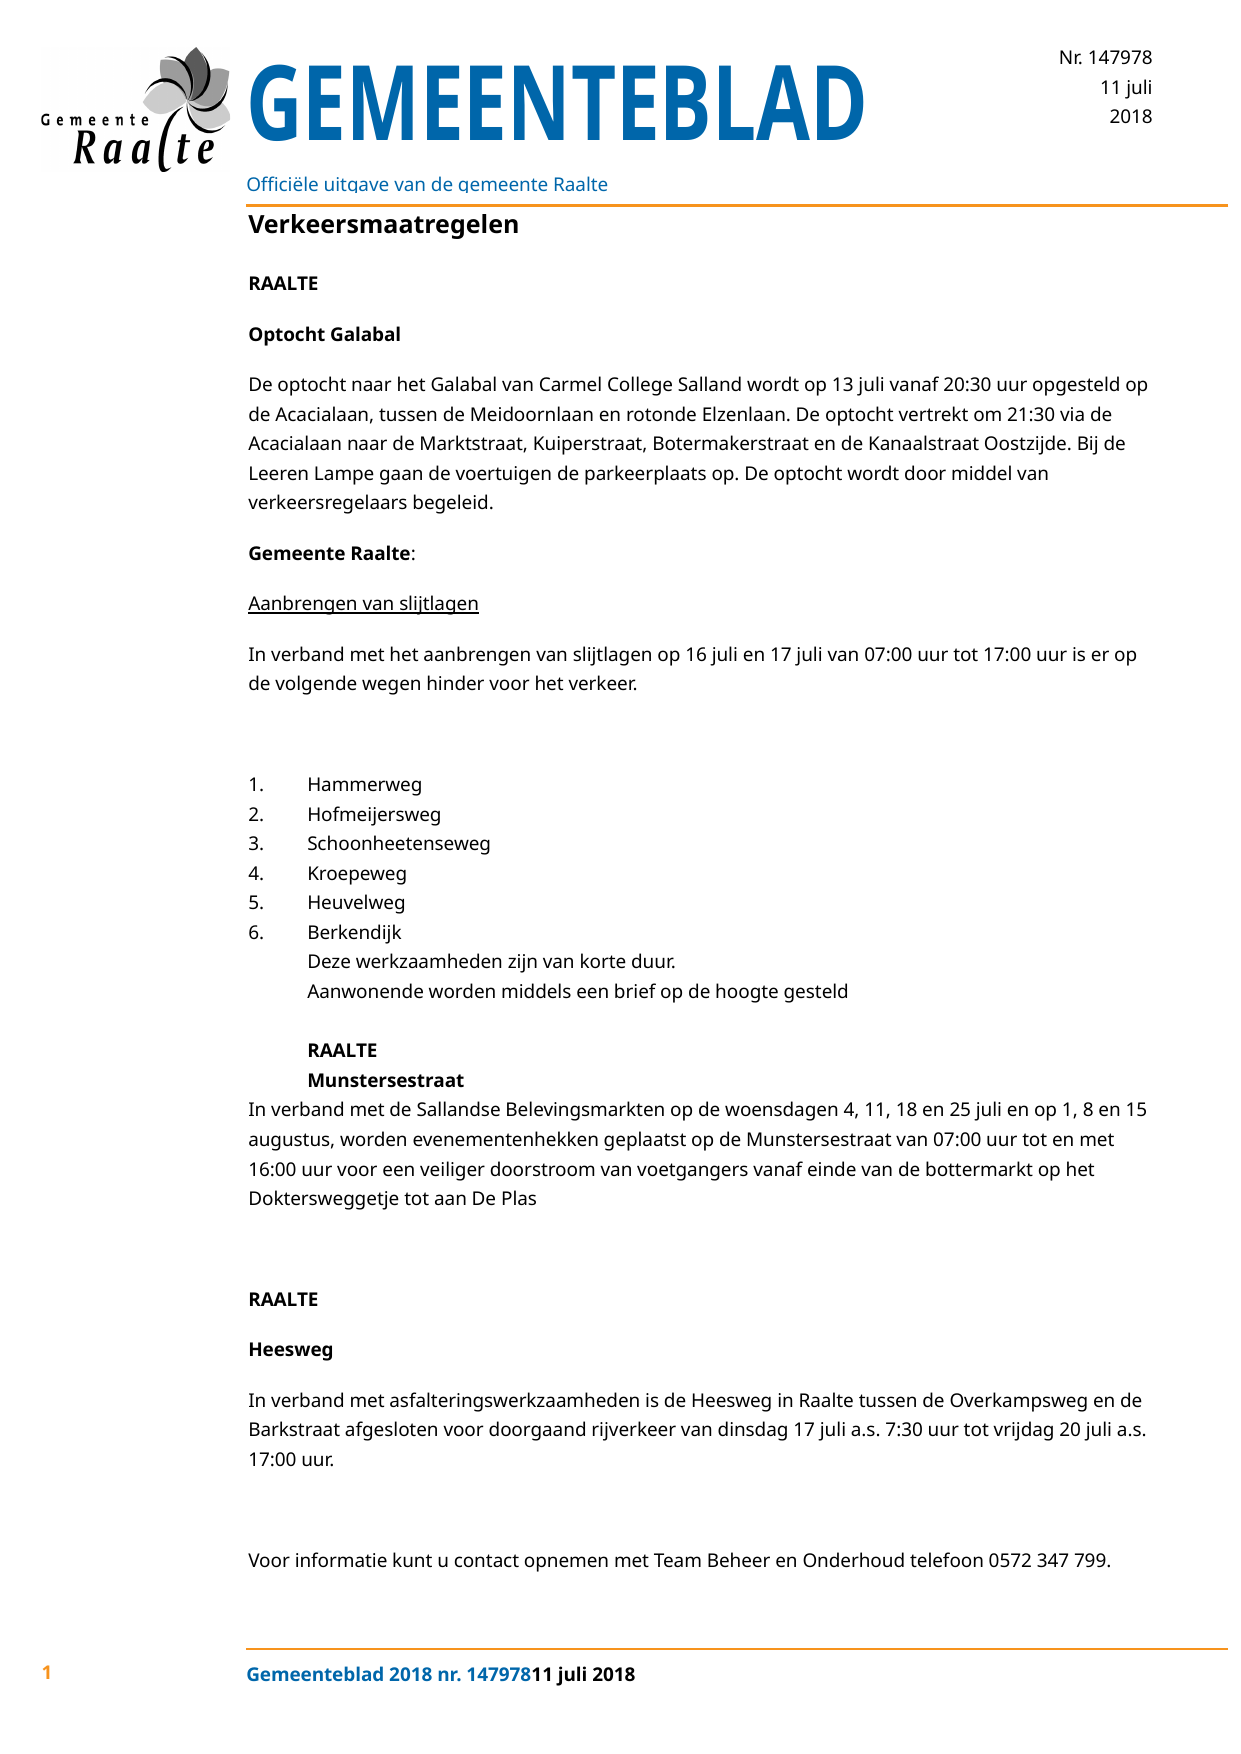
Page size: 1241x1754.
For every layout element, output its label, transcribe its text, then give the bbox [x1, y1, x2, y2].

list RAALTE [248, 1037, 1152, 1063]
text In verband met het aanbrengen van slijtlagen op 16 juli en 17 juli van 07:00 uur tot 17:00 uur is er op de volgende wegen hinder voor het verkeer. [248, 641, 1152, 696]
list Munstersestraat [248, 1067, 1152, 1093]
text In verband met asfalteringswerkzaamheden is de Heesweg in Raalte tussen de Overkampsweg en de Barkstraat afgesloten voor doorgaand rijverkeer van dinsdag 17 juli a.s. 7:30 uur tot vrijdag 20 juli a.s. 17:00 uur. [248, 1387, 1152, 1472]
picture [41, 47, 231, 172]
text Heesweg [248, 1337, 1152, 1362]
list Heuvelweg [248, 889, 1152, 915]
list Deze werkzaamheden zijn van korte duur. [248, 949, 1152, 974]
text In verband met de Sallandse Belevingsmarkten op de woensdagen 4, 11, 18 en 25 juli en op 1, 8 en 15 augustus, worden evenementenhekken geplaatst op de Munstersestraat van 07:00 uur tot en met 16:00 uur voor een veiliger doorstroom van voetgangers vanaf einde van de bottermarkt op het Doktersweggetje tot aan De Plas [248, 1097, 1152, 1211]
text Optocht Galabal [248, 321, 1152, 346]
list Hammerweg [248, 771, 1152, 797]
text Verkeersmaatregelen [248, 207, 1152, 241]
list Hofmeijersweg [248, 801, 1152, 826]
list Kroepeweg [248, 860, 1152, 886]
text Gemeente Raalte: [248, 540, 1152, 566]
text De optocht naar het Galabal van Carmel College Salland wordt op 13 juli vanaf 20:30 uur opgesteld op de Acacialaan, tussen de Meidoornlaan en rotonde Elzenlaan. De optocht vertrekt om 21:30 via de Acacialaan naar de Marktstraat, Kuiperstraat, Botermakerstraat en de Kanaalstraat Oostzijde. Bij de Leeren Lampe gaan de voertuigen de parkeerplaats op. De optocht wordt door middel van verkeersregelaars begeleid. [248, 371, 1152, 515]
list Aanwonende worden middels een brief op de hoogte gesteld [248, 978, 1152, 1004]
list Berkendijk [248, 919, 1152, 945]
text Voor informatie kunt u contact opnemen met Team Beheer en Onderhoud telefoon 0572 347 799. [248, 1547, 1152, 1573]
list Schoonheetenseweg [248, 830, 1152, 856]
text RAALTE [248, 270, 1152, 296]
text Aanbrengen van slijtlagen [248, 590, 1152, 616]
text RAALTE [248, 1286, 1152, 1312]
